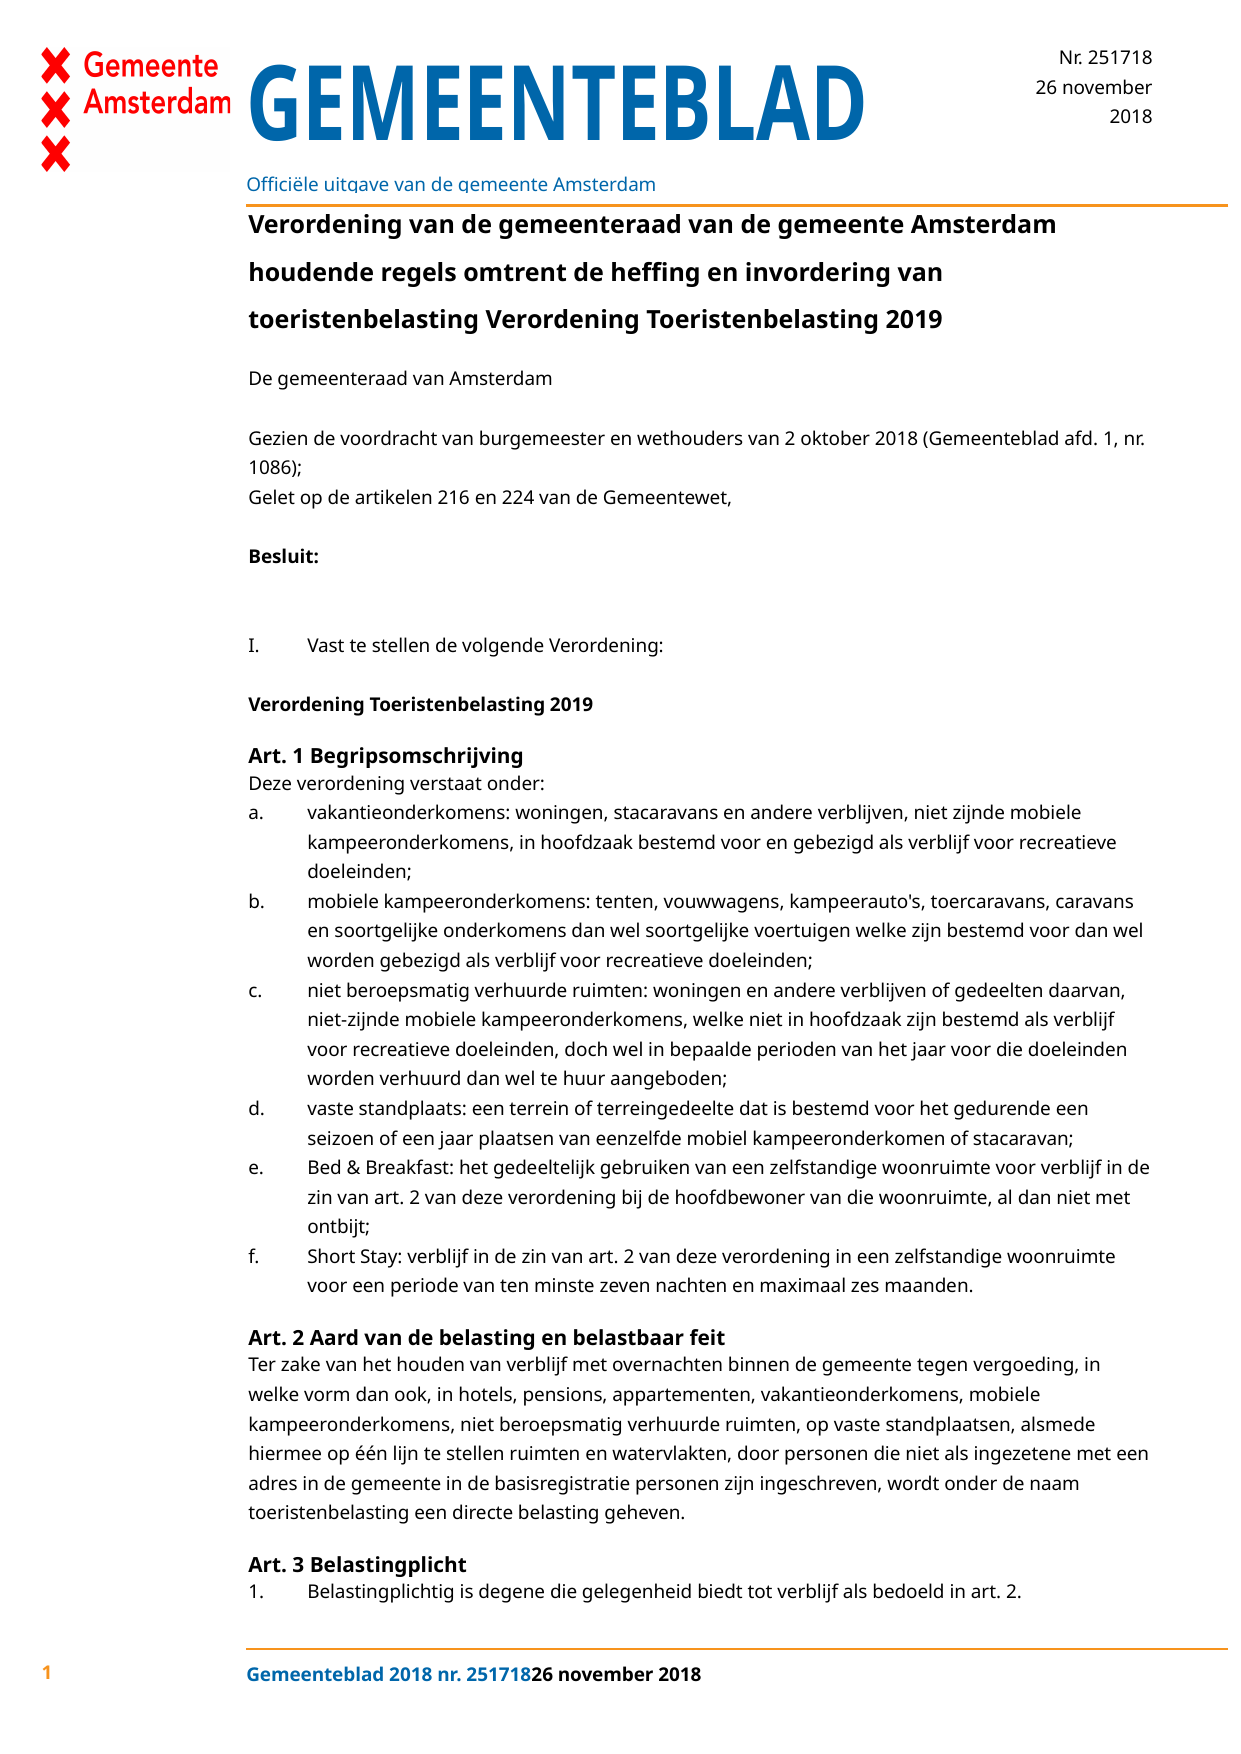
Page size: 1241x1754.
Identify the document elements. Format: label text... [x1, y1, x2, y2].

list Short Stay: verblijf in de zin van art. 2 van deze verordening in een zelfstandige woonruimte voor een periode van ten minste zeven nachten en maximaal zes maanden. [248, 1243, 1152, 1298]
text De gemeenteraad van Amsterdam [248, 366, 1152, 391]
text Deze verordening verstaat onder: [248, 770, 1152, 796]
text Verordening van de gemeenteraad van de gemeente Amsterdam houdende regels omtrent de heffing en invordering van toeristenbelasting Verordening Toeristenbelasting 2019 [248, 207, 1152, 336]
text Ter zake van het houden van verblijf met overnachten binnen de gemeente tegen vergoeding, in welke vorm dan ook, in hotels, pensions, appartementen, vakantieonderkomens, mobiele kampeeronderkomens, niet beroepsmatig verhuurde ruimten, op vaste standplaatsen, alsmede hiermee op één lijn te stellen ruimten en watervlakten, door personen die niet als ingezetene met een adres in de gemeente in de basisregistratie personen zijn ingeschreven, wordt onder de naam toeristenbelasting een directe belasting geheven. [248, 1352, 1152, 1525]
text Verordening Toeristenbelasting 2019 [248, 691, 1152, 717]
text Gelet op de artikelen 216 en 224 van de Gemeentewet, [248, 484, 1152, 509]
text Art. 2 Aard van de belasting en belastbaar feit [248, 1323, 1152, 1352]
picture [41, 47, 231, 172]
list Bed & Breakfast: het gedeeltelijk gebruiken van een zelfstandige woonruimte voor verblijf in de zin van art. 2 van deze verordening bij de hoofdbewoner van die woonruimte, al dan niet met ontbijt; [248, 1154, 1152, 1239]
list Belastingplichtig is degene die gelegenheid biedt tot verblijf als bedoeld in art. 2. [248, 1578, 1152, 1604]
list vaste standplaats: een terrein of terreingedeelte dat is bestemd voor het gedurende een seizoen of een jaar plaatsen van eenzelfde mobiel kampeeronderkomen of stacaravan; [248, 1095, 1152, 1151]
text Besluit: [248, 543, 1152, 569]
list vakantieonderkomens: woningen, stacaravans en andere verblijven, niet zijnde mobiele kampeeronderkomens, in hoofdzaak bestemd voor en gebezigd als verblijf voor recreatieve doeleinden; [248, 799, 1152, 884]
list niet beroepsmatig verhuurde ruimten: woningen en andere verblijven of gedeelten daarvan, niet-zijnde mobiele kampeeronderkomens, welke niet in hoofdzaak zijn bestemd als verblijf voor recreatieve doeleinden, doch wel in bepaalde perioden van het jaar voor die doeleinden worden verhuurd dan wel te huur aangeboden; [248, 977, 1152, 1091]
list Vast te stellen de volgende Verordening: [248, 632, 1152, 657]
text Art. 1 Begripsomschrijving [248, 741, 1152, 770]
text Gezien de voordracht van burgemeester en wethouders van 2 oktober 2018 (Gemeenteblad afd. 1, nr. 1086); [248, 425, 1152, 480]
text Art. 3 Belastingplicht [248, 1550, 1152, 1578]
list mobiele kampeeronderkomens: tenten, vouwwagens, kampeerauto's, toercaravans, caravans en soortgelijke onderkomens dan wel soortgelijke voertuigen welke zijn bestemd voor dan wel worden gebezigd als verblijf voor recreatieve doeleinden; [248, 888, 1152, 973]
